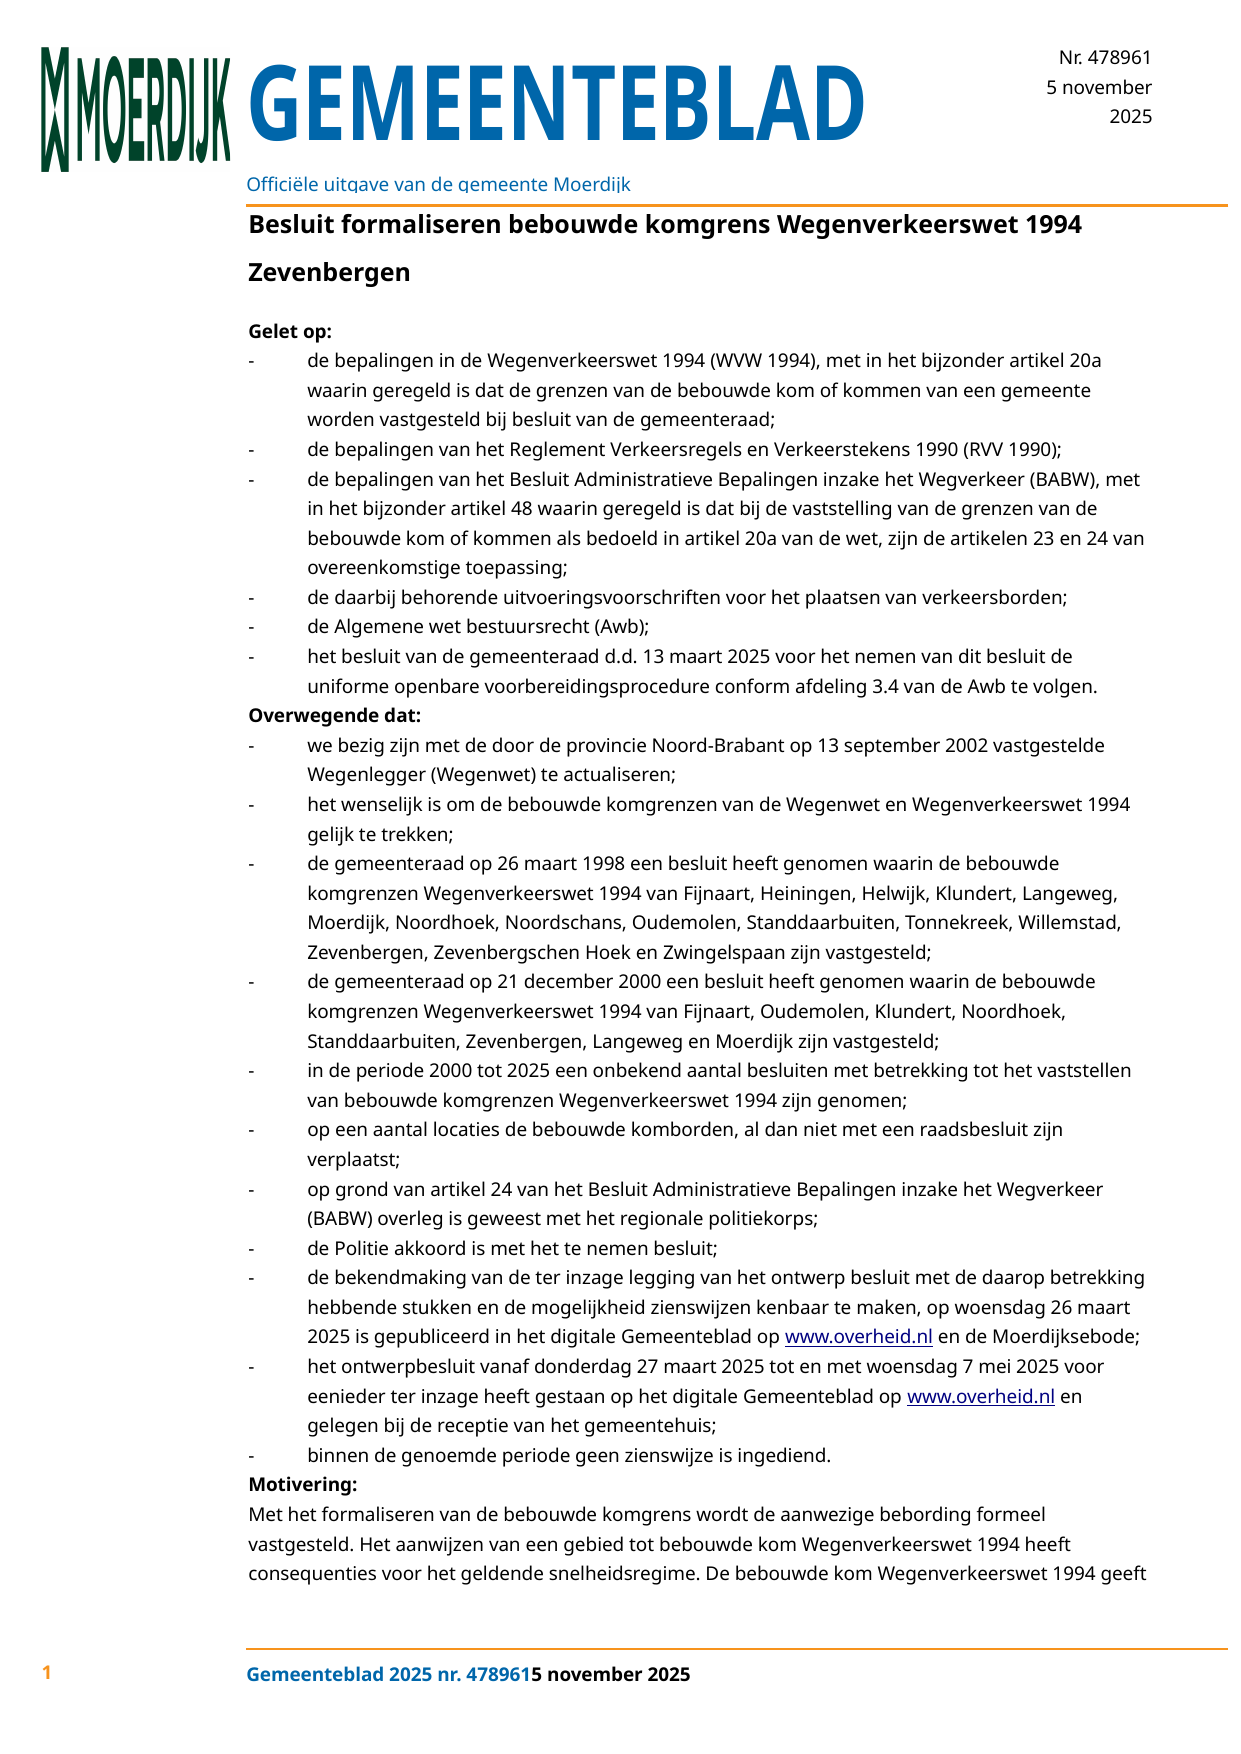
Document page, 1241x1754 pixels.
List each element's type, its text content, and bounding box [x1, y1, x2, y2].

list de bekendmaking van de ter inzage legging van het ontwerp besluit met de daarop betrekking hebbende stukken en de mogelijkheid zienswijzen kenbaar te maken, op woensdag 26 maart 2025 is gepubliceerd in het digitale Gemeenteblad op www.overheid.nl en de Moerdijksebode; [248, 1264, 1152, 1349]
list de bepalingen van het Reglement Verkeersregels en Verkeerstekens 1990 (RVV 1990); [248, 436, 1152, 462]
list de Algemene wet bestuursrecht (Awb); [248, 614, 1152, 639]
list op een aantal locaties de bebouwde komborden, al dan niet met een raadsbesluit zijn verplaatst; [248, 1117, 1152, 1172]
text Gelet op: [248, 318, 1152, 344]
list de daarbij behorende uitvoeringsvoorschriften voor het plaatsen van verkeersborden; [248, 584, 1152, 610]
picture [41, 47, 231, 172]
list de gemeenteraad op 21 december 2000 een besluit heeft genomen waarin de bebouwde komgrenzen Wegenverkeerswet 1994 van Fijnaart, Oudemolen, Klundert, Noordhoek, Standdaarbuiten, Zevenbergen, Langeweg en Moerdijk zijn vastgesteld; [248, 969, 1152, 1054]
list de gemeenteraad op 26 maart 1998 een besluit heeft genomen waarin de bebouwde komgrenzen Wegenverkeerswet 1994 van Fijnaart, Heiningen, Helwijk, Klundert, Langeweg, Moerdijk, Noordhoek, Noordschans, Oudemolen, Standdaarbuiten, Tonnekreek, Willemstad, Zevenbergen, Zevenbergschen Hoek en Zwingelspaan zijn vastgesteld; [248, 850, 1152, 965]
text Met het formaliseren van de bebouwde komgrens wordt de aanwezige bebording formeel vastgesteld. Het aanwijzen van een gebied tot bebouwde kom Wegenverkeerswet 1994 heeft consequenties voor het geldende snelheidsregime. De bebouwde kom Wegenverkeerswet 1994 geeft [248, 1501, 1152, 1586]
list de bepalingen van het Besluit Administratieve Bepalingen inzake het Wegverkeer (BABW), met in het bijzonder artikel 48 waarin geregeld is dat bij de vaststelling van de grenzen van de bebouwde kom of kommen als bedoeld in artikel 20a van de wet, zijn de artikelen 23 en 24 van overeenkomstige toepassing; [248, 466, 1152, 580]
text Overwegende dat: [248, 702, 1152, 728]
list het besluit van de gemeenteraad d.d. 13 maart 2025 voor het nemen van dit besluit de uniforme openbare voorbereidingsprocedure conform afdeling 3.4 van de Awb te volgen. [248, 643, 1152, 699]
text Besluit formaliseren bebouwde komgrens Wegenverkeerswet 1994 Zevenbergen [248, 207, 1152, 288]
text Motivering: [248, 1472, 1152, 1497]
list de Politie akkoord is met het te nemen besluit; [248, 1235, 1152, 1261]
list het wenselijk is om de bebouwde komgrenzen van de Wegenwet en Wegenverkeerswet 1994 gelijk te trekken; [248, 791, 1152, 847]
list binnen de genoemde periode geen zienswijze is ingediend. [248, 1442, 1152, 1468]
list het ontwerpbesluit vanaf donderdag 27 maart 2025 tot en met woensdag 7 mei 2025 voor eenieder ter inzage heeft gestaan op het digitale Gemeenteblad op www.overheid.nl en gelegen bij de receptie van het gemeentehuis; [248, 1353, 1152, 1438]
list op grond van artikel 24 van het Besluit Administratieve Bepalingen inzake het Wegverkeer (BABW) overleg is geweest met het regionale politiekorps; [248, 1176, 1152, 1231]
list de bepalingen in de Wegenverkeerswet 1994 (WVW 1994), met in het bijzonder artikel 20a waarin geregeld is dat de grenzen van de bebouwde kom of kommen van een gemeente worden vastgesteld bij besluit van de gemeenteraad; [248, 347, 1152, 432]
list we bezig zijn met de door de provincie Noord-Brabant op 13 september 2002 vastgestelde Wegenlegger (Wegenwet) te actualiseren; [248, 732, 1152, 787]
list in de periode 2000 tot 2025 een onbekend aantal besluiten met betrekking tot het vaststellen van bebouwde komgrenzen Wegenverkeerswet 1994 zijn genomen; [248, 1057, 1152, 1113]
